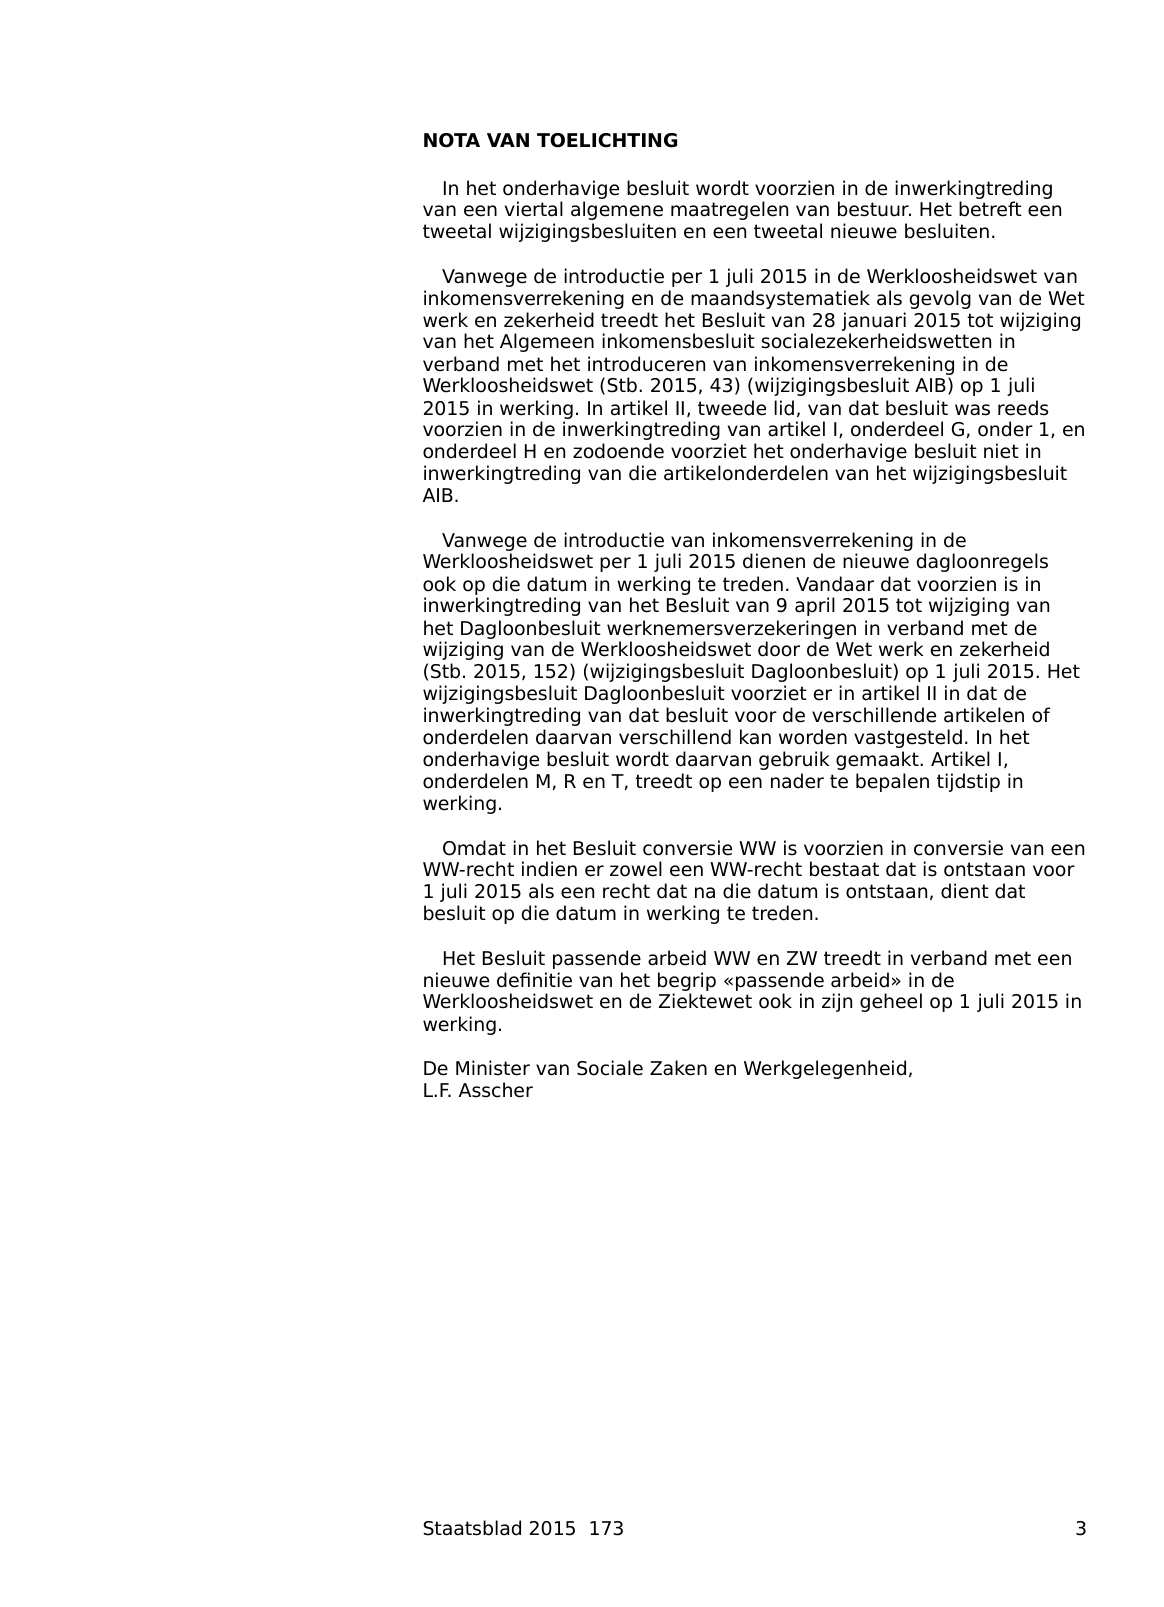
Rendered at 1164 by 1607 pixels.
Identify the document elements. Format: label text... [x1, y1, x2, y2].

text Vanwege de introductie per 1 juli 2015 in de Werkloosheidswet van inkomensverrekening en de maandsystematiek als gevolg van de Wet werk en zekerheid treedt het Besluit van 28 januari 2015 tot wijziging van het Algemeen inkomensbesluit socialezekerheidswetten in verband met het introduceren van inkomensverrekening in de Werkloosheidswet (Stb. 2015, 43) (wijzigingsbesluit AIB) op 1 juli 2015 in werking. In artikel II, tweede lid, van dat besluit was reeds voorzien in de inwerkingtreding van artikel I, onderdeel G, onder 1, en onderdeel H en zodoende voorziet het onderhavige besluit niet in inwerkingtreding van die artikelonderdelen van het wijzigingsbesluit AIB. [422, 266, 1087, 507]
text Omdat in het Besluit conversie WW is voorzien in conversie van een WW-recht indien er zowel een WW-recht bestaat dat is ontstaan voor 1 juli 2015 als een recht dat na die datum is ontstaan, dient dat besluit op die datum in werking te treden. [422, 837, 1087, 925]
text Vanwege de introductie van inkomensverrekening in de Werkloosheidswet per 1 juli 2015 dienen de nieuwe dagloonregels ook op die datum in werking te treden. Vandaar dat voorzien is in inwerkingtreding van het Besluit van 9 april 2015 tot wijziging van het Dagloonbesluit werknemersverzekeringen in verband met de wijziging van de Werkloosheidswet door de Wet werk en zekerheid (Stb. 2015, 152) (wijzigingsbesluit Dagloonbesluit) op 1 juli 2015. Het wijzigingsbesluit Dagloonbesluit voorziet er in artikel II in dat de inwerkingtreding van dat besluit voor de verschillende artikelen of onderdelen daarvan verschillend kan worden vastgesteld. In het onderhavige besluit wordt daarvan gebruik gemaakt. Artikel I, onderdelen M, R en T, treedt op een nader te bepalen tijdstip in werking. [422, 529, 1087, 815]
text Het Besluit passende arbeid WW en ZW treedt in verband met een nieuwe definitie van het begrip «passende arbeid» in de Werkloosheidswet en de Ziektewet ook in zijn geheel op 1 juli 2015 in werking. [422, 947, 1087, 1035]
subtitle NOTA VAN TOELICHTING [422, 130, 1087, 152]
text In het onderhavige besluit wordt voorzien in de inwerkingtreding van een viertal algemene maatregelen van bestuur. Het betreft een tweetal wijzigingsbesluiten en een tweetal nieuwe besluiten. [422, 177, 1087, 243]
text De Minister van Sociale Zaken en Werkgelegenheid, L.F. Asscher [422, 1058, 1087, 1102]
